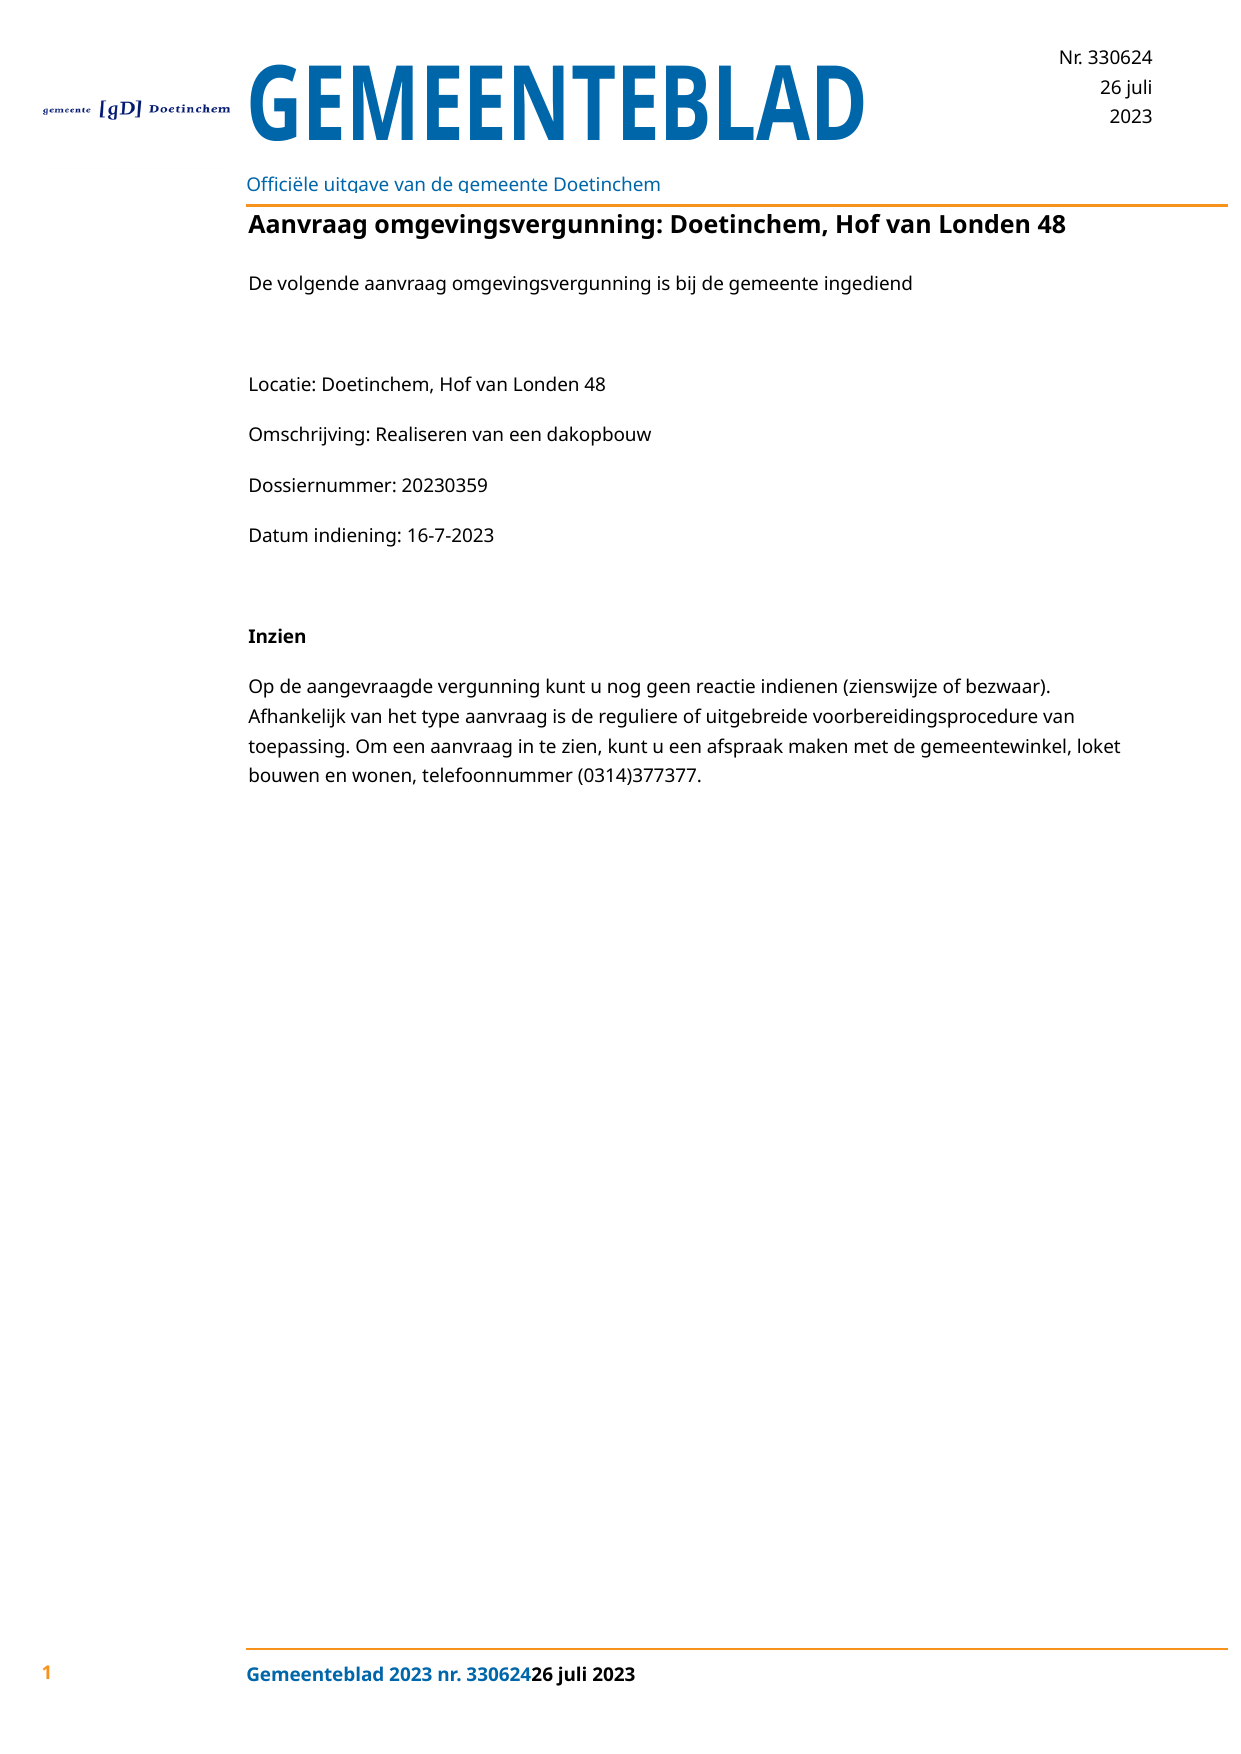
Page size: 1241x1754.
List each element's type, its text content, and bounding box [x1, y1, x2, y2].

picture [41, 47, 231, 172]
text Op de aangevraagde vergunning kunt u nog geen reactie indienen (zienswijze of bezwaar). Afhankelijk van het type aanvraag is de reguliere of uitgebreide voorbereidingsprocedure van toepassing. Om een aanvraag in te zien, kunt u een afspraak maken met de gemeentewinkel, loket bouwen en wonen, telefoonnummer (0314)377377. [248, 674, 1152, 788]
text De volgende aanvraag omgevingsvergunning is bij de gemeente ingediend [248, 270, 1152, 296]
text Dossiernummer: 20230359 [248, 472, 1152, 498]
text Aanvraag omgevingsvergunning: Doetinchem, Hof van Londen 48 [248, 207, 1152, 241]
text Locatie: Doetinchem, Hof van Londen 48 [248, 371, 1152, 397]
text Datum indiening: 16-7-2023 [248, 522, 1152, 548]
text Omschrijving: Realiseren van een dakopbouw [248, 422, 1152, 447]
text Inzien [248, 623, 1152, 649]
